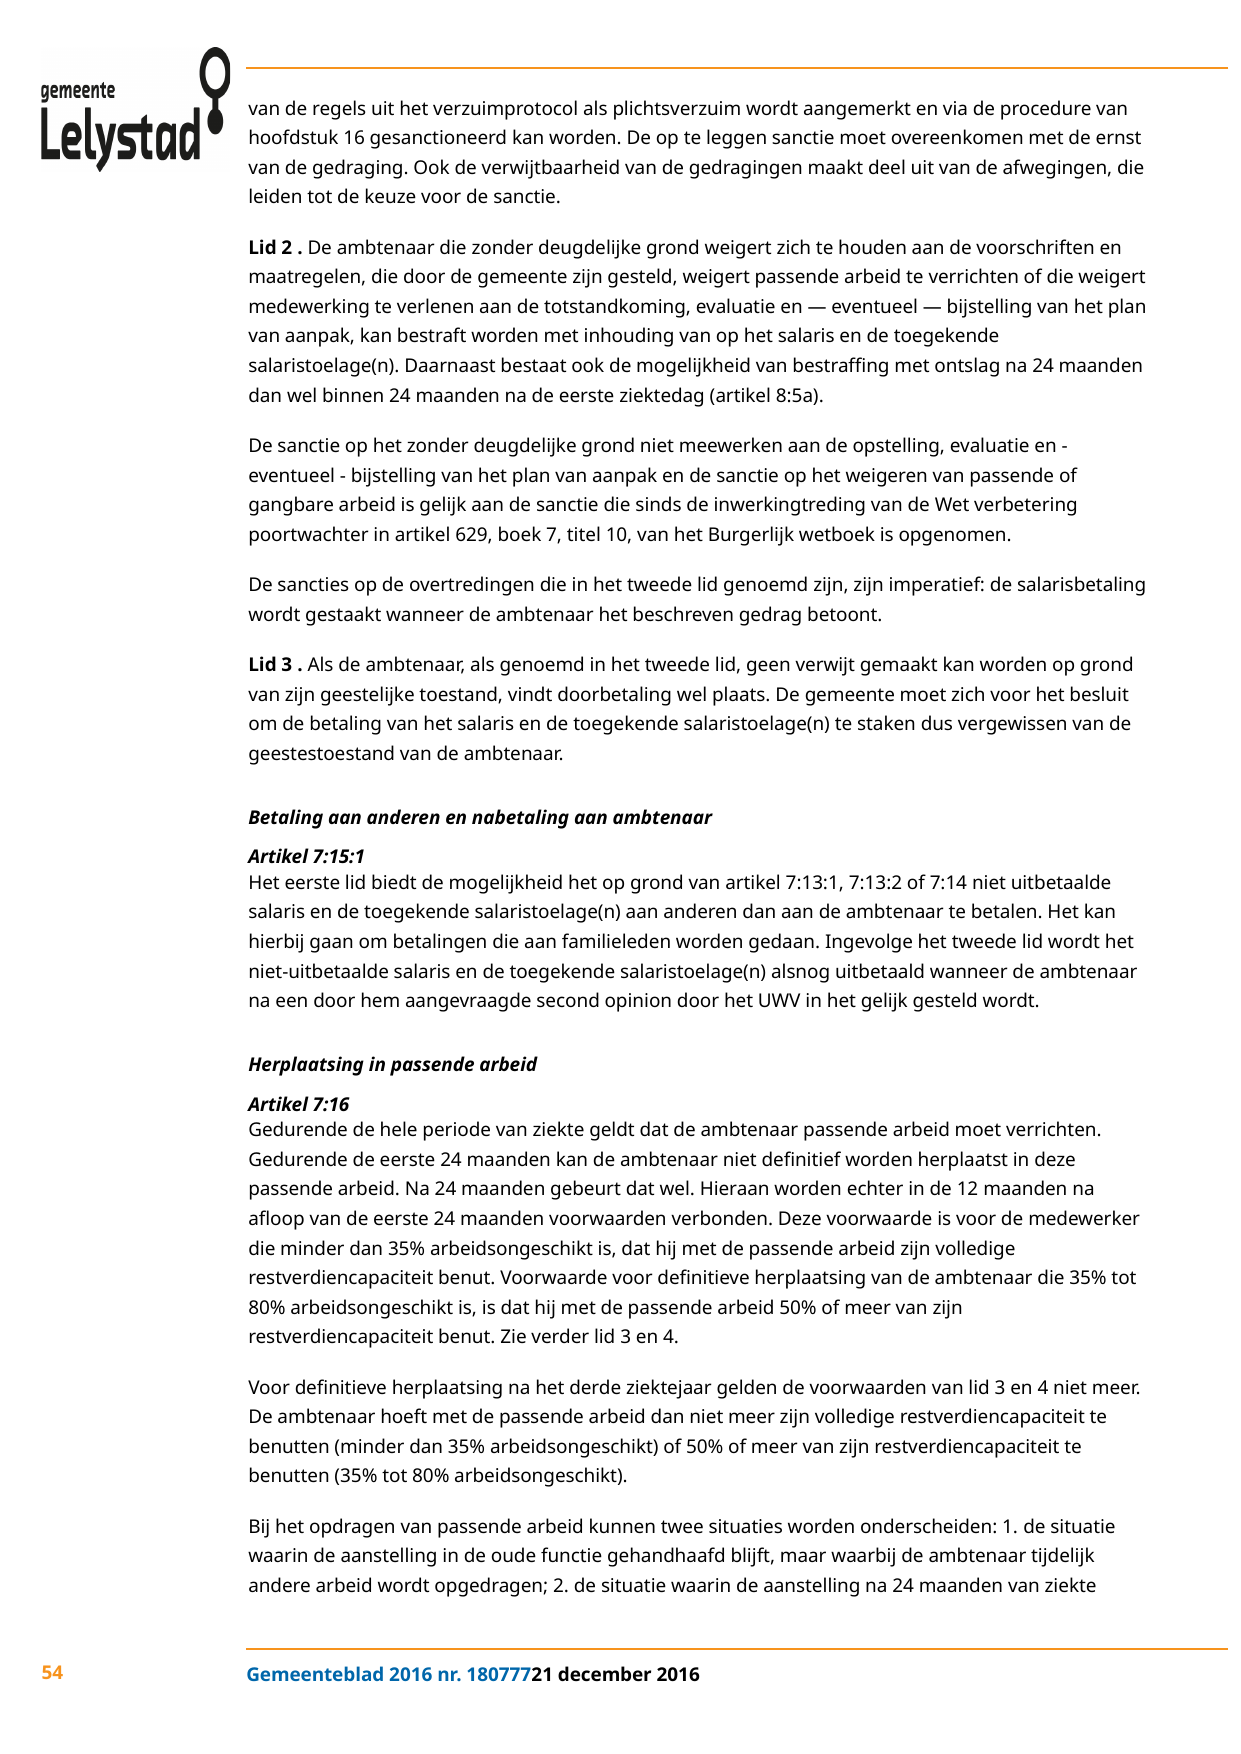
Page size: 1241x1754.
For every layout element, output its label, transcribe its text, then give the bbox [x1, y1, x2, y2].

text Het eerste lid biedt de mogelijkheid het op grond van artikel 7:13:1, 7:13:2 of 7:14 niet uitbetaalde salaris en de toegekende salaristoelage(n) aan anderen dan aan de ambtenaar te betalen. Het kan hierbij gaan om betalingen die aan familieleden worden gedaan. Ingevolge het tweede lid wordt het niet-uitbetaalde salaris en de toegekende salaristoelage(n) alsnog uitbetaald wanneer de ambtenaar na een door hem aangevraagde second opinion door het UWV in het gelijk gesteld wordt. [248, 869, 1152, 1013]
text Betaling aan anderen en nabetaling aan ambtenaar [248, 804, 1152, 830]
text Gedurende de hele periode van ziekte geldt dat de ambtenaar passende arbeid moet verrichten. Gedurende de eerste 24 maanden kan de ambtenaar niet definitief worden herplaatst in deze passende arbeid. Na 24 maanden gebeurt dat wel. Hieraan worden echter in de 12 maanden na afloop van de eerste 24 maanden voorwaarden verbonden. Deze voorwaarde is voor de medewerker die minder dan 35% arbeidsongeschikt is, dat hij met de passende arbeid zijn volledige restverdiencapaciteit benut. Voorwaarde voor definitieve herplaatsing van de ambtenaar die 35% tot 80% arbeidsongeschikt is, is dat hij met de passende arbeid 50% of meer van zijn restverdiencapaciteit benut. Zie verder lid 3 en 4. [248, 1116, 1152, 1349]
text De sanctie op het zonder deugdelijke grond niet meewerken aan de opstelling, evaluatie en - eventueel - bijstelling van het plan van aanpak en de sanctie op het weigeren van passende of gangbare arbeid is gelijk aan de sanctie die sinds de inwerkingtreding van de Wet verbetering poortwachter in artikel 629, boek 7, titel 10, van het Burgerlijk wetboek is opgenomen. [248, 432, 1152, 547]
text Voor definitieve herplaatsing na het derde ziektejaar gelden de voorwaarden van lid 3 en 4 niet meer. De ambtenaar hoeft met de passende arbeid dan niet meer zijn volledige restverdiencapaciteit te benutten (minder dan 35% arbeidsongeschikt) of 50% of meer van zijn restverdiencapaciteit te benutten (35% tot 80% arbeidsongeschikt). [248, 1374, 1152, 1488]
text Lid 3 . Als de ambtenaar, als genoemd in het tweede lid, geen verwijt gemaakt kan worden op grond van zijn geestelijke toestand, vindt doorbetaling wel plaats. De gemeente moet zich voor het besluit om de betaling van het salaris en de toegekende salaristoelage(n) te staken dus vergewissen van de geestestoestand van de ambtenaar. [248, 651, 1152, 766]
text De sancties op de overtredingen die in het tweede lid genoemd zijn, zijn imperatief: de salarisbetaling wordt gestaakt wanneer de ambtenaar het beschreven gedrag betoont. [248, 571, 1152, 627]
text Artikel 7:15:1 [248, 843, 1152, 869]
text Lid 2 . De ambtenaar die zonder deugdelijke grond weigert zich te houden aan de voorschriften en maatregelen, die door de gemeente zijn gesteld, weigert passende arbeid te verrichten of die weigert medewerking te verlenen aan de totstandkoming, evaluatie en — eventueel — bijstelling van het plan van aanpak, kan bestraft worden met inhouding van op het salaris en de toegekende salaristoelage(n). Daarnaast bestaat ook de mogelijkheid van bestraffing met ontslag na 24 maanden dan wel binnen 24 maanden na de eerste ziektedag (artikel 8:5a). [248, 234, 1152, 408]
text Herplaatsing in passende arbeid [248, 1051, 1152, 1077]
text van de regels uit het verzuimprotocol als plichtsverzuim wordt aangemerkt en via de procedure van hoofdstuk 16 gesanctioneerd kan worden. De op te leggen sanctie moet overeenkomen met de ernst van de gedraging. Ook de verwijtbaarheid van de gedragingen maakt deel uit van de afwegingen, die leiden tot de keuze voor de sanctie. [248, 95, 1152, 209]
text Bij het opdragen van passende arbeid kunnen twee situaties worden onderscheiden: 1. de situatie waarin de aanstelling in de oude functie gehandhaafd blijft, maar waarbij de ambtenaar tijdelijk andere arbeid wordt opgedragen; 2. de situatie waarin de aanstelling na 24 maanden van ziekte [248, 1513, 1152, 1598]
picture [41, 47, 231, 172]
text Artikel 7:16 [248, 1091, 1152, 1116]
